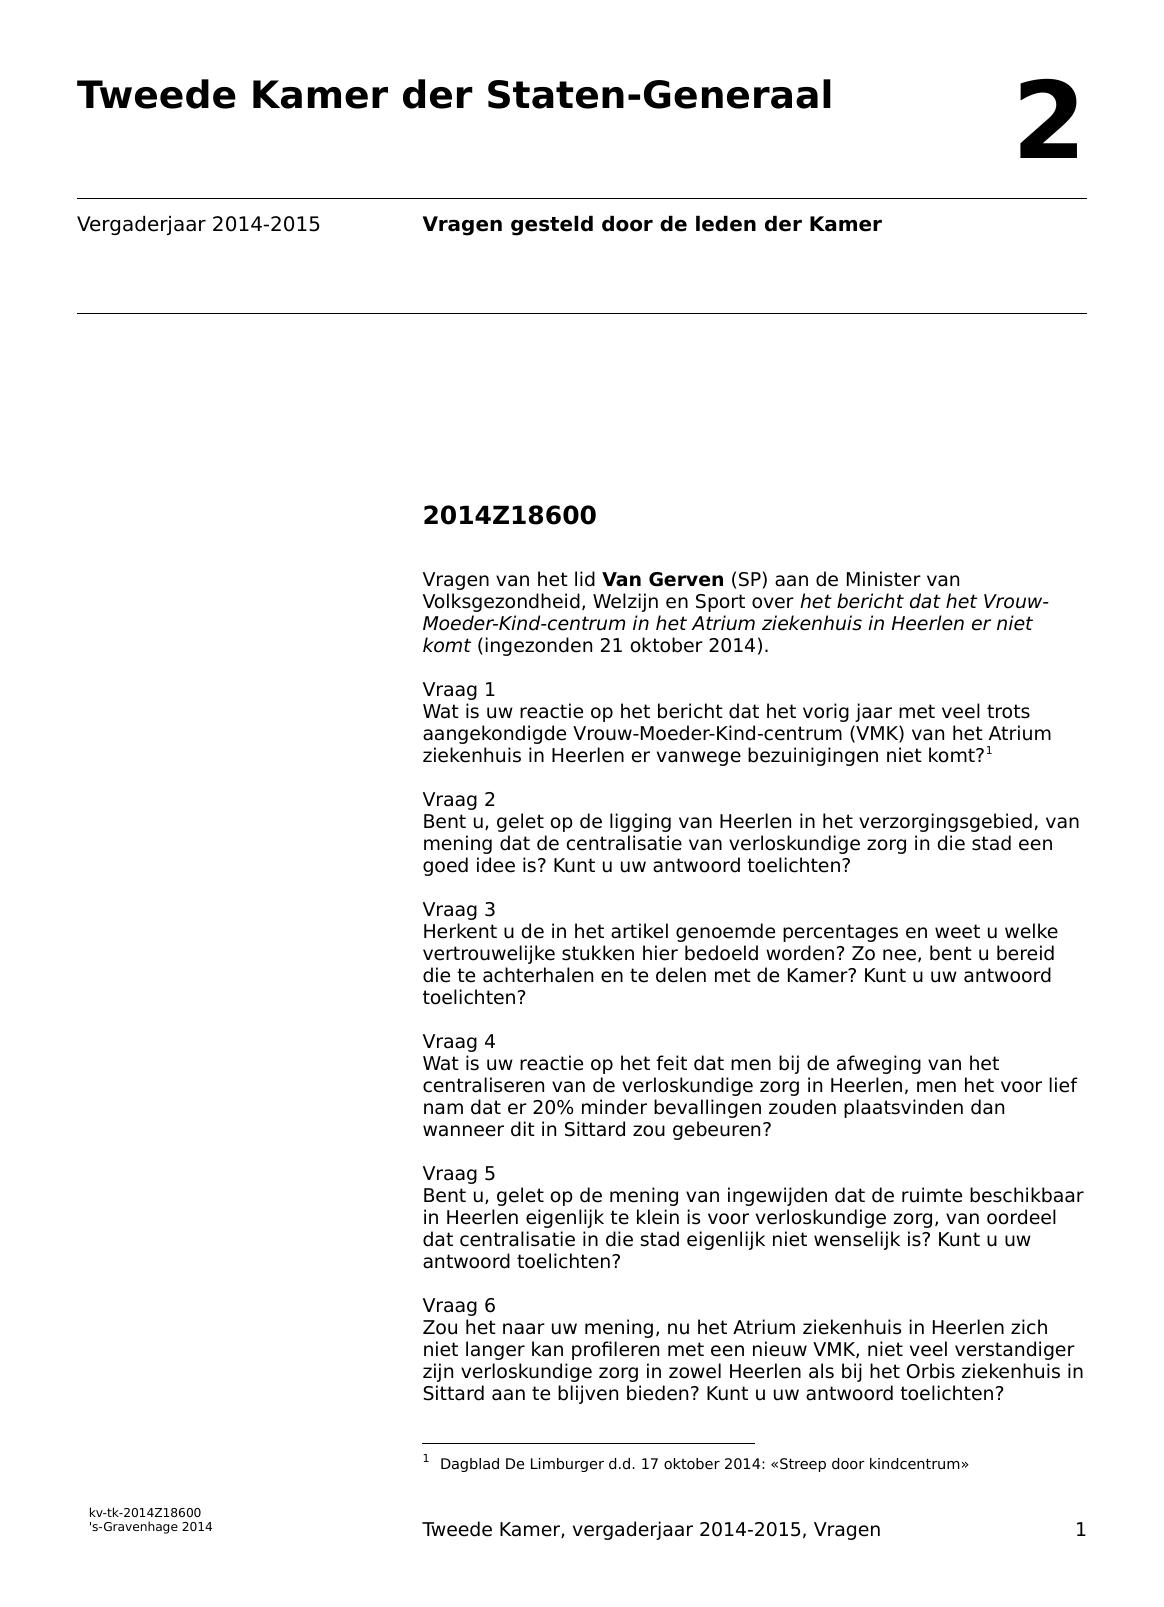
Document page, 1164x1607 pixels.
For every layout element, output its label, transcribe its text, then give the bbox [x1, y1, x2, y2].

text Dagblad De Limburger d.d. 17 oktober 2014: «Streep door kindcentrum» [422, 1452, 1087, 1474]
text kv-tk-2014Z18600 [88, 1506, 323, 1520]
text Vraag 3 [422, 899, 1087, 921]
text Vraag 1 [422, 679, 1087, 701]
text Bent u, gelet op de mening van ingewijden dat de ruimte beschikbaar in Heerlen eigenlijk te klein is voor verloskundige zorg, van oordeel dat centralisatie in die stad eigenlijk niet wenselijk is? Kunt u uw antwoord toelichten? [422, 1185, 1087, 1273]
text 2014Z18600 [422, 501, 1087, 531]
text Vraag 5 [422, 1163, 1087, 1185]
table_cell Vragen gesteld door de leden der Kamer [422, 199, 1087, 313]
text Vraag 2 [422, 789, 1087, 811]
text Vragen van het lid Van Gerven (SP) aan de Minister van Volksgezondheid, Welzijn en Sport over het bericht dat het Vrouw-Moeder-Kind-centrum in het Atrium ziekenhuis in Heerlen er niet komt (ingezonden 21 oktober 2014). [422, 569, 1087, 657]
text Wat is uw reactie op het feit dat men bij de afweging van het centraliseren van de verloskundige zorg in Heerlen, men het voor lief nam dat er 20% minder bevallingen zouden plaatsvinden dan wanneer dit in Sittard zou gebeuren? [422, 1053, 1087, 1141]
text Wat is uw reactie op het bericht dat het vorig jaar met veel trots aangekondigde Vrouw-Moeder-Kind-centrum (VMK) van het Atrium ziekenhuis in Heerlen er vanwege bezuinigingen niet komt? [422, 701, 1087, 767]
text Herkent u de in het artikel genoemde percentages en weet u welke vertrouwelijke stukken hier bedoeld worden? Zo nee, bent u bereid die te achterhalen en te delen met de Kamer? Kunt u uw antwoord toelichten? [422, 921, 1087, 1009]
table_header 2 [886, 59, 1087, 198]
text Bent u, gelet op de ligging van Heerlen in het verzorgingsgebied, van mening dat de centralisatie van verloskundige zorg in die stad een goed idee is? Kunt u uw antwoord toelichten? [422, 811, 1087, 877]
text Zou het naar uw mening, nu het Atrium ziekenhuis in Heerlen zich niet langer kan profileren met een nieuw VMK, niet veel verstandiger zijn verloskundige zorg in zowel Heerlen als bij het Orbis ziekenhuis in Sittard aan te blijven bieden? Kunt u uw antwoord toelichten? [422, 1317, 1087, 1405]
text Vraag 4 [422, 1031, 1087, 1053]
text Vraag 6 [422, 1295, 1087, 1317]
text 's-Gravenhage 2014 [88, 1520, 323, 1534]
table_header Tweede Kamer der Staten-Generaal [77, 59, 886, 198]
table_cell Vergaderjaar 2014-2015 [77, 199, 422, 313]
